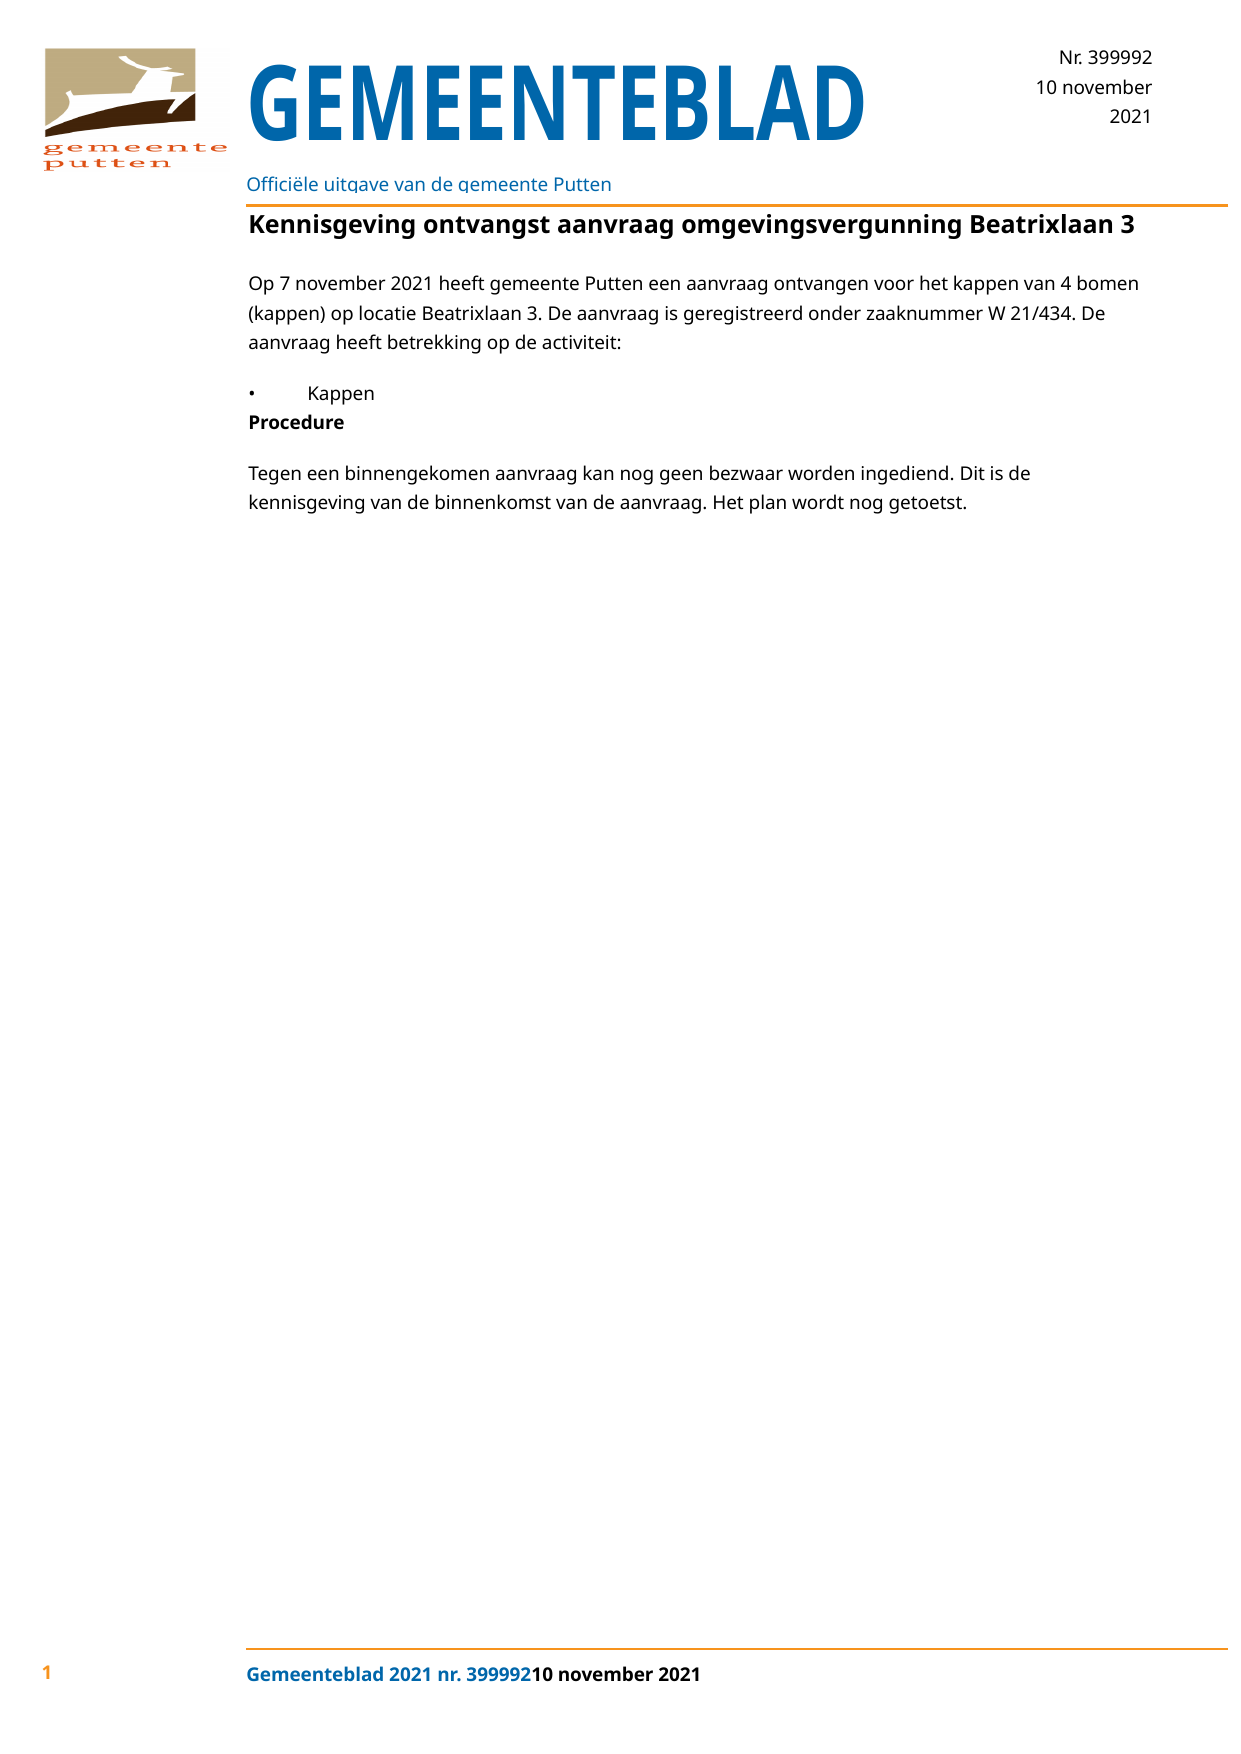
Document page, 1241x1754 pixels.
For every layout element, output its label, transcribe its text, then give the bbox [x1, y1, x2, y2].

text Tegen een binnengekomen aanvraag kan nog geen bezwaar worden ingediend. Dit is de kennisgeving van de binnenkomst van de aanvraag. Het plan wordt nog getoetst. [248, 460, 1152, 515]
text Op 7 november 2021 heeft gemeente Putten een aanvraag ontvangen voor het kappen van 4 bomen (kappen) op locatie Beatrixlaan 3. De aanvraag is geregistreerd onder zaaknummer W 21/434. De aanvraag heeft betrekking op de activiteit: [248, 270, 1152, 355]
text Procedure [248, 409, 1152, 435]
list Kappen [248, 380, 1152, 406]
picture [41, 47, 231, 172]
text Kennisgeving ontvangst aanvraag omgevingsvergunning Beatrixlaan 3 [248, 207, 1152, 241]
